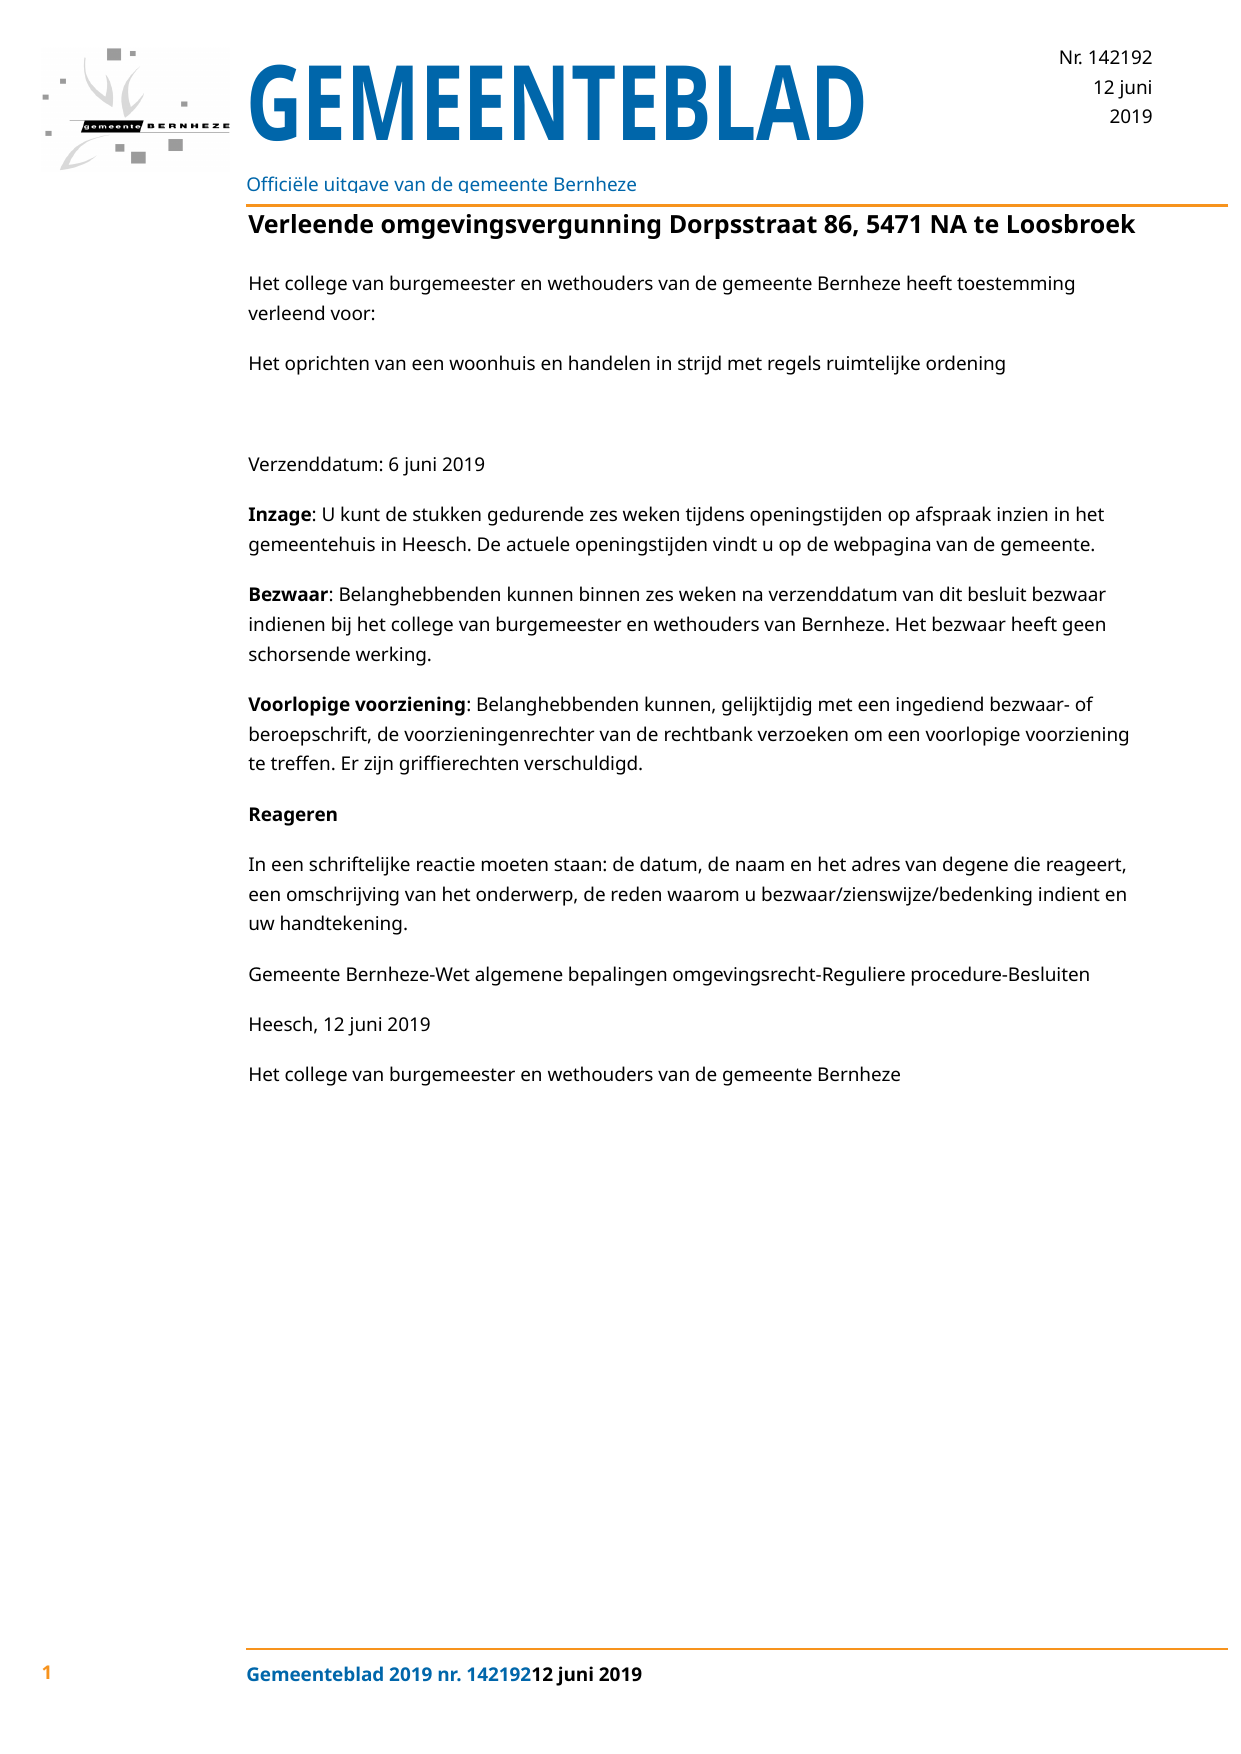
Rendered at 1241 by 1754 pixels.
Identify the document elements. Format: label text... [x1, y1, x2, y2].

picture [41, 47, 231, 172]
text Het college van burgemeester en wethouders van de gemeente Bernheze heeft toestemming verleend voor: [248, 270, 1152, 326]
text Het college van burgemeester en wethouders van de gemeente Bernheze [248, 1062, 1152, 1087]
text Voorlopige voorziening: Belanghebbenden kunnen, gelijktijdig met een ingediend bezwaar- of beroepschrift, de voorzieningenrechter van de rechtbank verzoeken om een voorlopige voorziening te treffen. Er zijn griffierechten verschuldigd. [248, 691, 1152, 776]
text Verzenddatum: 6 juni 2019 [248, 451, 1152, 477]
text Gemeente Bernheze-Wet algemene bepalingen omgevingsrecht-Reguliere procedure-Besluiten [248, 961, 1152, 986]
text Inzage: U kunt de stukken gedurende zes weken tijdens openingstijden op afspraak inzien in het gemeentehuis in Heesch. De actuele openingstijden vindt u op de webpagina van de gemeente. [248, 502, 1152, 557]
text Reageren [248, 801, 1152, 826]
text Bezwaar: Belanghebbenden kunnen binnen zes weken na verzenddatum van dit besluit bezwaar indienen bij het college van burgemeester en wethouders van Bernheze. Het bezwaar heeft geen schorsende werking. [248, 582, 1152, 666]
text Verleende omgevingsvergunning Dorpsstraat 86, 5471 NA te Loosbroek [248, 207, 1152, 241]
text Het oprichten van een woonhuis en handelen in strijd met regels ruimtelijke ordening [248, 350, 1152, 376]
text Heesch, 12 juni 2019 [248, 1011, 1152, 1037]
text In een schriftelijke reactie moeten staan: de datum, de naam en het adres van degene die reageert, een omschrijving van het onderwerp, de reden waarom u bezwaar/zienswijze/bedenking indient en uw handtekening. [248, 851, 1152, 936]
